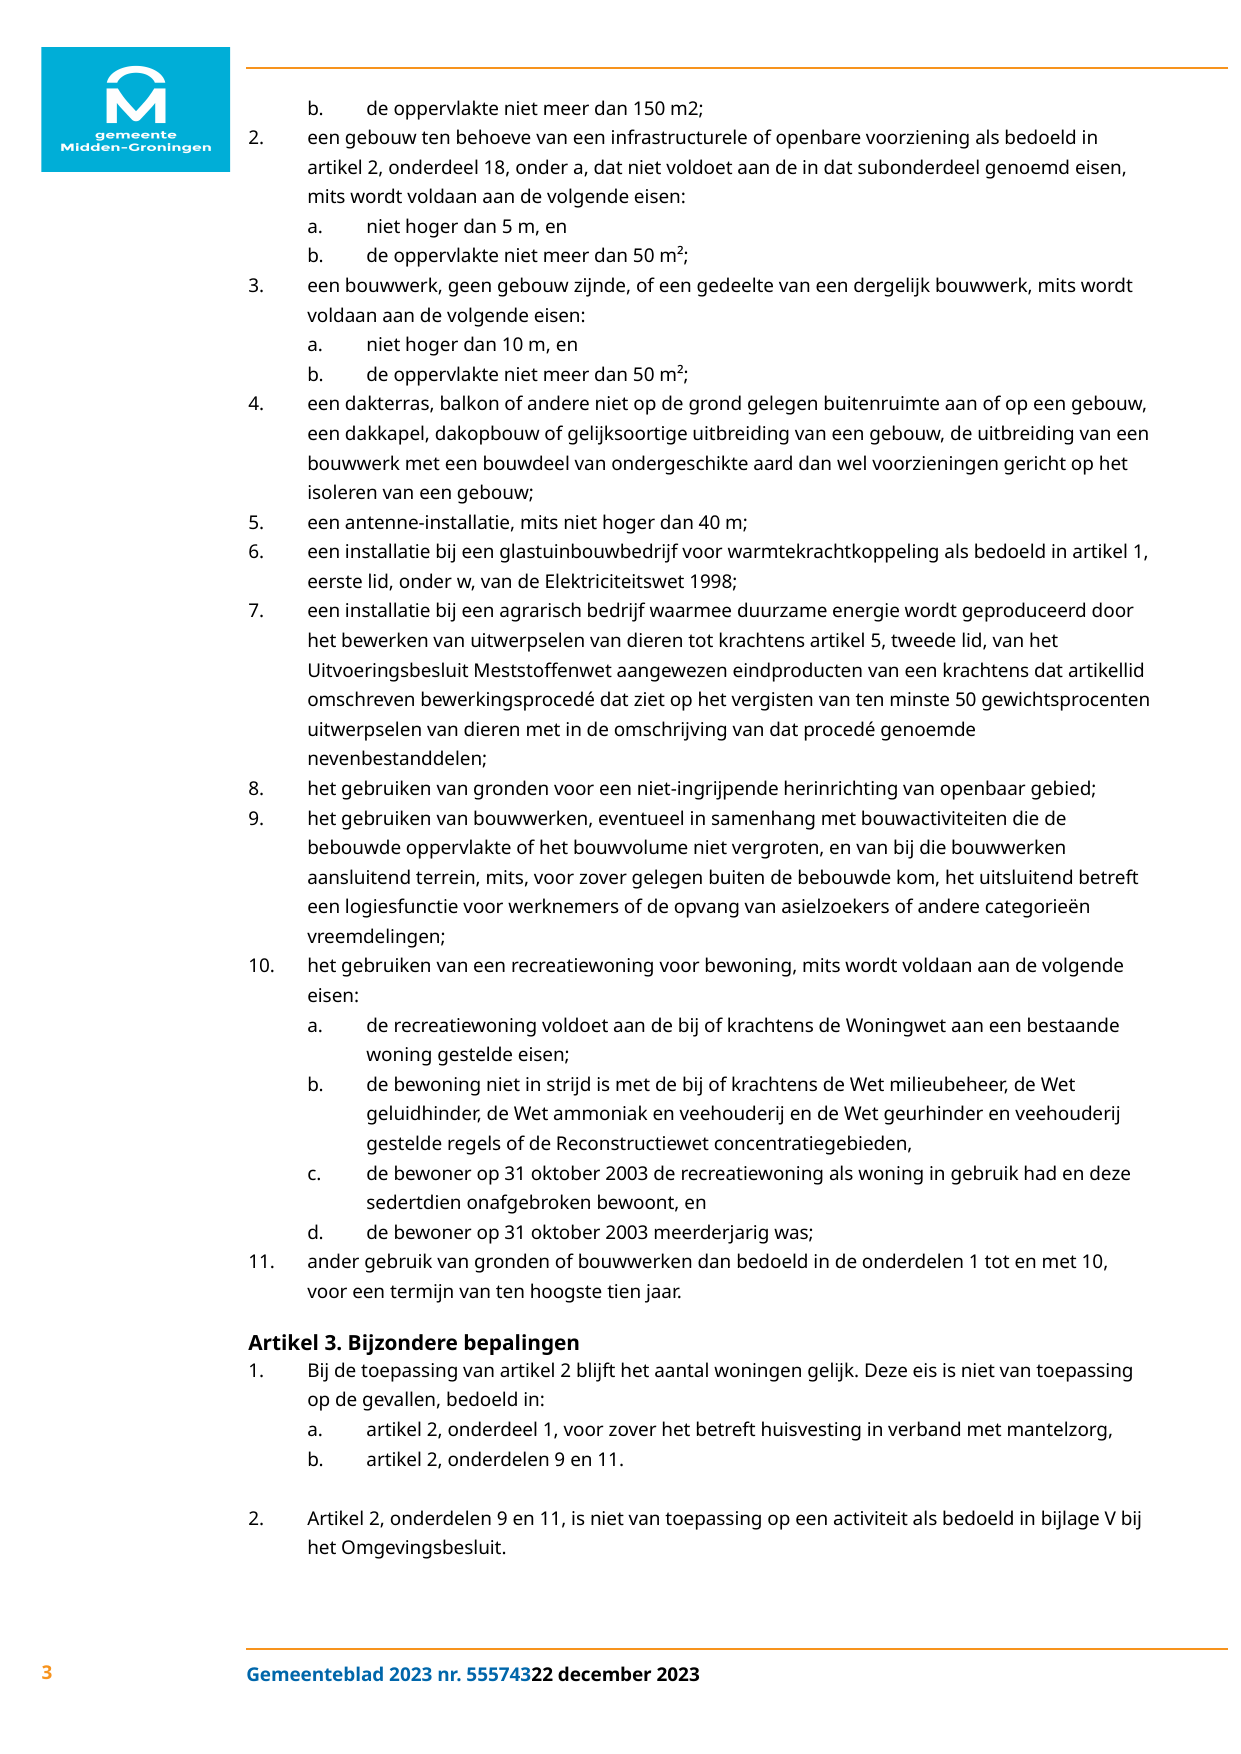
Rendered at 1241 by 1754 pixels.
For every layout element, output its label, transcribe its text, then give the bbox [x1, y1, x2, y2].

list een antenne-installatie, mits niet hoger dan 40 m; [248, 509, 1152, 535]
list artikel 2, onderdelen 9 en 11. [307, 1446, 1152, 1471]
list Artikel 2, onderdelen 9 en 11, is niet van toepassing op een activiteit als bedoeld in bijlage V bij het Omgevingsbesluit. [248, 1505, 1152, 1560]
list de recreatiewoning voldoet aan de bij of krachtens de Woningwet aan een bestaande woning gestelde eisen; [307, 1012, 1152, 1067]
list een bouwwerk, geen gebouw zijnde, of een gedeelte van een dergelijk bouwwerk, mits wordt voldaan aan de volgende eisen: [248, 272, 1152, 328]
list artikel 2, onderdeel 1, voor zover het betreft huisvesting in verband met mantelzorg, [307, 1416, 1152, 1442]
list Bij de toepassing van artikel 2 blijft het aantal woningen gelijk. Deze eis is niet van toepassing op de gevallen, bedoeld in: [248, 1357, 1152, 1412]
picture [107, 89, 165, 122]
list het gebruiken van gronden voor een niet-ingrijpende herinrichting van openbaar gebied; [248, 775, 1152, 801]
list de bewoning niet in strijd is met de bij of krachtens de Wet milieubeheer, de Wet geluidhinder, de Wet ammoniak en veehouderij en de Wet geurhinder en veehouderij gestelde regels of de Reconstructiewet concentratiegebieden, [307, 1071, 1152, 1156]
list ander gebruik van gronden of bouwwerken dan bedoeld in de onderdelen 1 tot en met 10, voor een termijn van ten hoogste tien jaar. [248, 1248, 1152, 1304]
list een dakterras, balkon of andere niet op de grond gelegen buitenruimte aan of op een gebouw, een dakkapel, dakopbouw of gelijksoortige uitbreiding van een gebouw, de uitbreiding van een bouwwerk met een bouwdeel van ondergeschikte aard dan wel voorzieningen gericht op het isoleren van een gebouw; [248, 391, 1152, 505]
list de oppervlakte niet meer dan 50 m²; [307, 243, 1152, 268]
picture [184, 146, 190, 153]
picture [108, 66, 164, 82]
list de oppervlakte niet meer dan 150 m2; [307, 95, 1152, 121]
list een installatie bij een agrarisch bedrijf waarmee duurzame energie wordt geproduceerd door het bewerken van uitwerpselen van dieren tot krachtens artikel 5, tweede lid, van het Uitvoeringsbesluit Meststoffenwet aangewezen eindproducten van een krachtens dat artikellid omschreven bewerkingsprocedé dat ziet op het vergisten van ten minste 50 gewichtsprocenten uitwerpselen van dieren met in de omschrijving van dat procedé genoemde nevenbestanddelen; [248, 598, 1152, 771]
list de bewoner op 31 oktober 2003 meerderjarig was; [307, 1219, 1152, 1245]
text Artikel 3. Bijzondere bepalingen [248, 1328, 1152, 1357]
list een gebouw ten behoeve van een infrastructurele of openbare voorziening als bedoeld in artikel 2, onderdeel 18, onder a, dat niet voldoet aan de in dat subonderdeel genoemd eisen, mits wordt voldaan aan de volgende eisen: [248, 124, 1152, 209]
list niet hoger dan 10 m, en [307, 331, 1152, 357]
list de bewoner op 31 oktober 2003 de recreatiewoning als woning in gebruik had en deze sedertdien onafgebroken bewoont, en [307, 1160, 1152, 1215]
list het gebruiken van bouwwerken, eventueel in samenhang met bouwactiviteiten die de bebouwde oppervlakte of het bouwvolume niet vergroten, en van bij die bouwwerken aansluitend terrein, mits, voor zover gelegen buiten de bebouwde kom, het uitsluitend betreft een logiesfunctie voor werknemers of de opvang van asielzoekers of andere categorieën vreemdelingen; [248, 805, 1152, 949]
list niet hoger dan 5 m, en [307, 213, 1152, 239]
list het gebruiken van een recreatiewoning voor bewoning, mits wordt voldaan aan de volgende eisen: [248, 953, 1152, 1008]
list een installatie bij een glastuinbouwbedrijf voor warmtekrachtkoppeling als bedoeld in artikel 1, eerste lid, onder w, van de Elektriciteitswet 1998; [248, 538, 1152, 594]
list de oppervlakte niet meer dan 50 m²; [307, 361, 1152, 387]
